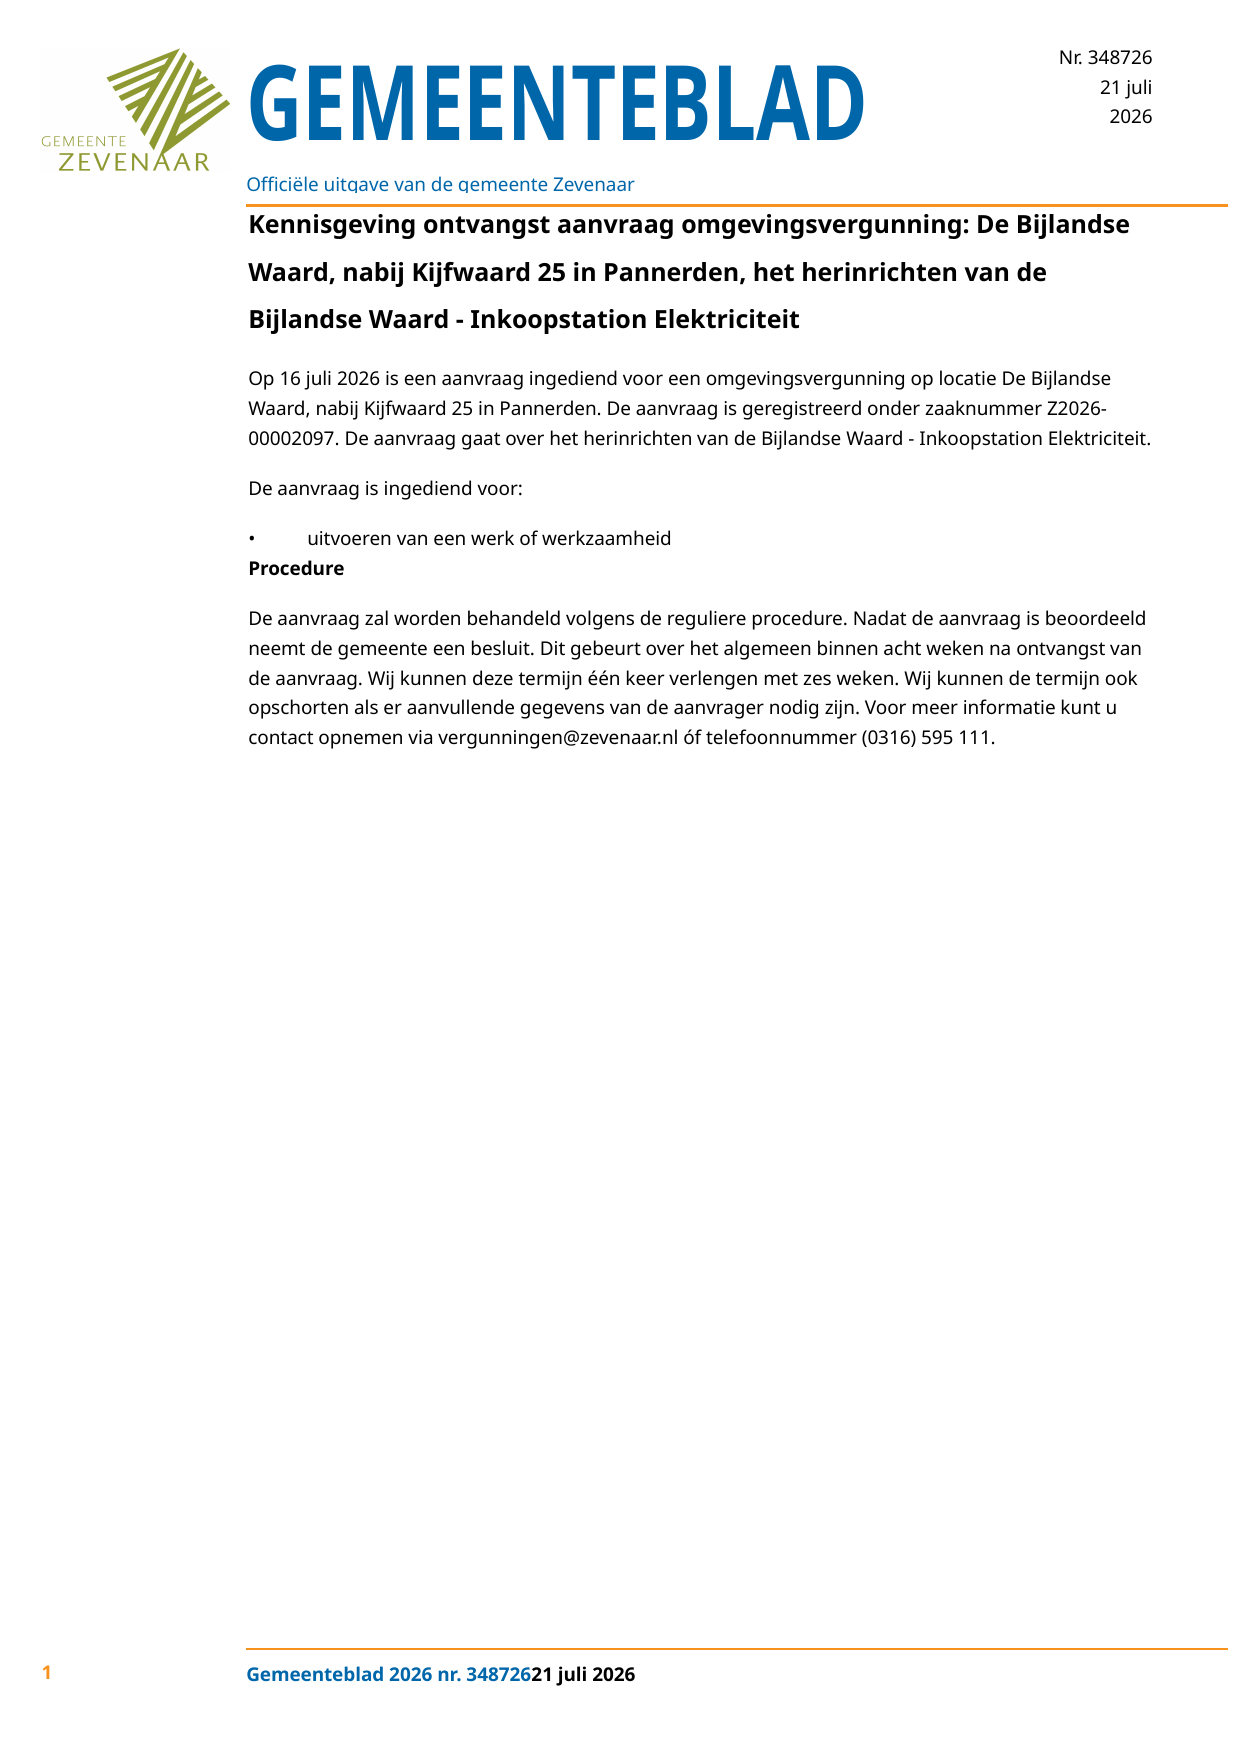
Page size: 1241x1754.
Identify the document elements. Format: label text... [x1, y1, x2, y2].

picture [41, 47, 231, 172]
list uitvoeren van een werk of werkzaamheid [248, 526, 1152, 551]
text Procedure [248, 555, 1152, 581]
text De aanvraag zal worden behandeld volgens de reguliere procedure. Nadat de aanvraag is beoordeeld neemt de gemeente een besluit. Dit gebeurt over het algemeen binnen acht weken na ontvangst van de aanvraag. Wij kunnen deze termijn één keer verlengen met zes weken. Wij kunnen de termijn ook opschorten als er aanvullende gegevens van de aanvrager nodig zijn. Voor meer informatie kunt u contact opnemen via vergunningen@zevenaar.nl óf telefoonnummer (0316) 595 111. [248, 606, 1152, 749]
text Kennisgeving ontvangst aanvraag omgevingsvergunning: De Bijlandse Waard, nabij Kijfwaard 25 in Pannerden, het herinrichten van de Bijlandse Waard - Inkoopstation Elektriciteit [248, 207, 1152, 336]
text Op 16 juli 2026 is een aanvraag ingediend voor een omgevingsvergunning op locatie De Bijlandse Waard, nabij Kijfwaard 25 in Pannerden. De aanvraag is geregistreerd onder zaaknummer Z2026-00002097. De aanvraag gaat over het herinrichten van de Bijlandse Waard - Inkoopstation Elektriciteit. [248, 366, 1152, 450]
text De aanvraag is ingediend voor: [248, 475, 1152, 501]
